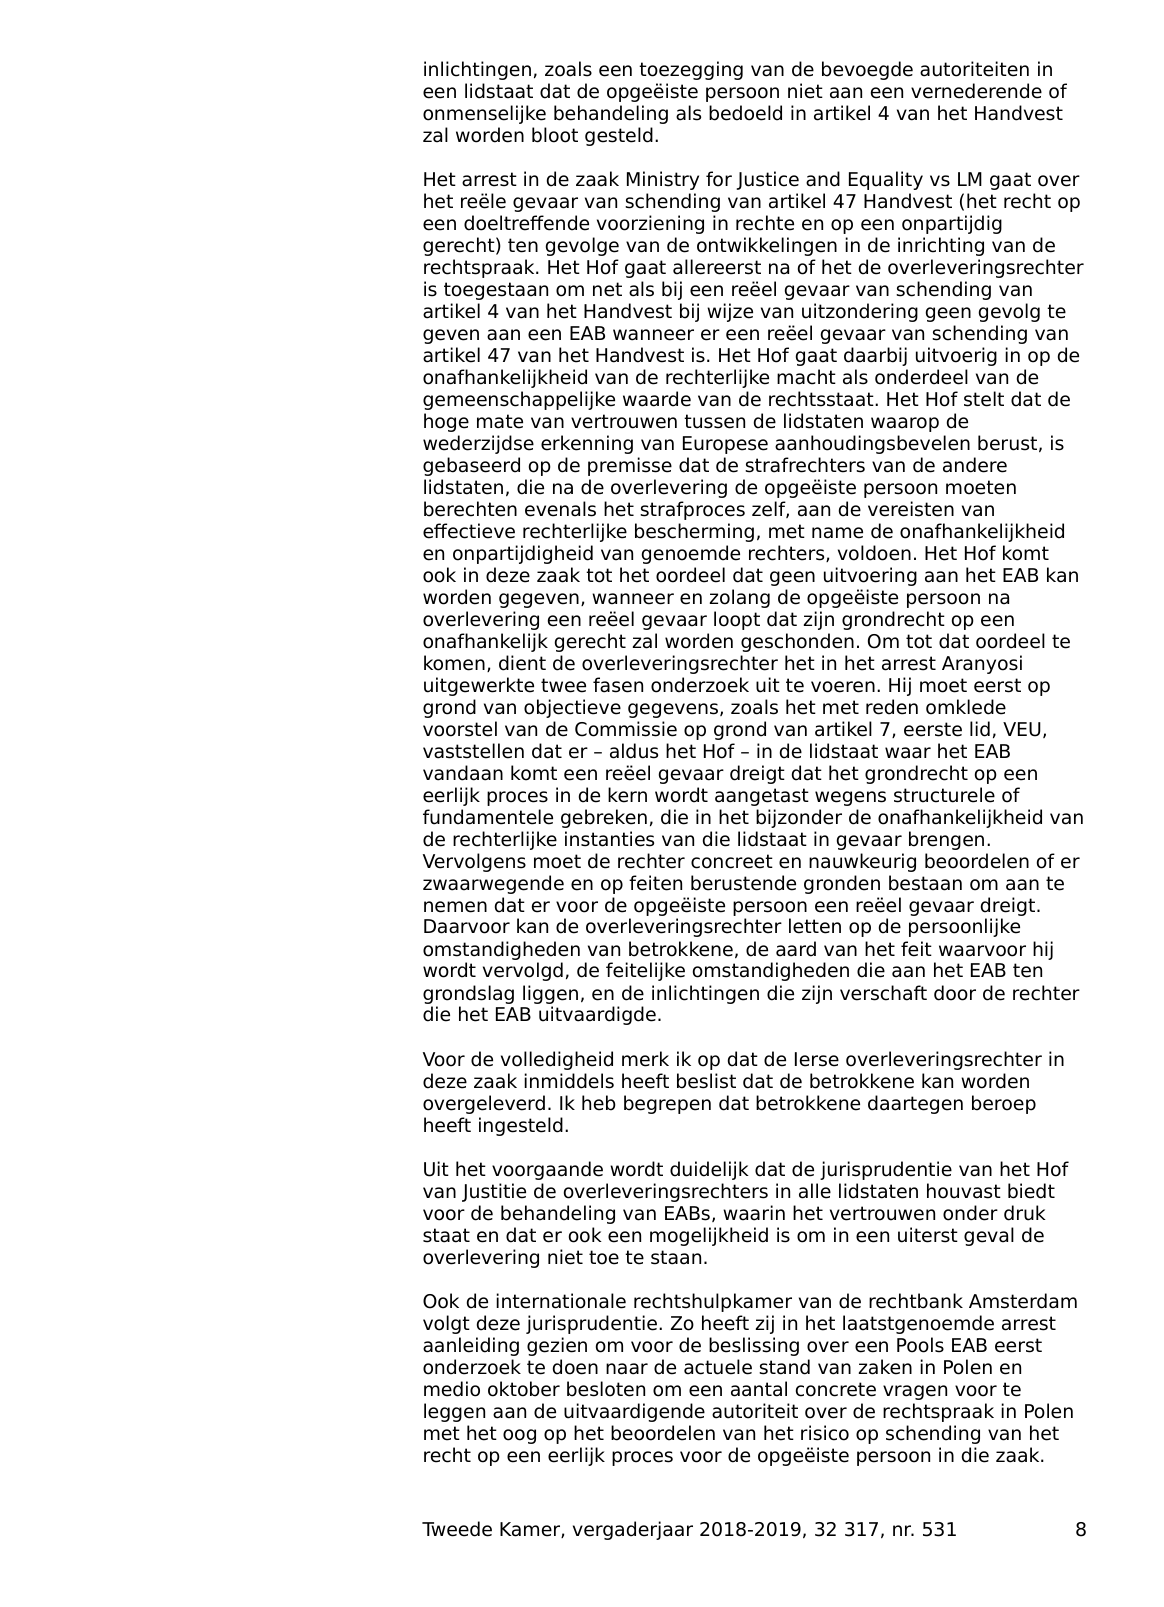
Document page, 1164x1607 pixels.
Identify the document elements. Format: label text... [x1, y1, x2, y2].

text Het arrest in de zaak Ministry for Justice and Equality vs LM gaat over het reële gevaar van schending van artikel 47 Handvest (het recht op een doeltreffende voorziening in rechte en op een onpartijdig gerecht) ten gevolge van de ontwikkelingen in de inrichting van de rechtspraak. Het Hof gaat allereerst na of het de overleveringsrechter is toegestaan om net als bij een reëel gevaar van schending van artikel 4 van het Handvest bij wijze van uitzondering geen gevolg te geven aan een EAB wanneer er een reëel gevaar van schending van artikel 47 van het Handvest is. Het Hof gaat daarbij uitvoerig in op de onafhankelijkheid van de rechterlijke macht als onderdeel van de gemeenschappelijke waarde van de rechtsstaat. Het Hof stelt dat de hoge mate van vertrouwen tussen de lidstaten waarop de wederzijdse erkenning van Europese aanhoudingsbevelen berust, is gebaseerd op de premisse dat de strafrechters van de andere lidstaten, die na de overlevering de opgeëiste persoon moeten berechten evenals het strafproces zelf, aan de vereisten van effectieve rechterlijke bescherming, met name de onafhankelijkheid en onpartijdigheid van genoemde rechters, voldoen. Het Hof komt ook in deze zaak tot het oordeel dat geen uitvoering aan het EAB kan worden gegeven, wanneer en zolang de opgeëiste persoon na overlevering een reëel gevaar loopt dat zijn grondrecht op een onafhankelijk gerecht zal worden geschonden. Om tot dat oordeel te komen, dient de overleveringsrechter het in het arrest Aranyosi uitgewerkte twee fasen onderzoek uit te voeren. Hij moet eerst op grond van objectieve gegevens, zoals het met reden omklede voorstel van de Commissie op grond van artikel 7, eerste lid, VEU, vaststellen dat er – aldus het Hof – in de lidstaat waar het EAB vandaan komt een reëel gevaar dreigt dat het grondrecht op een eerlijk proces in de kern wordt aangetast wegens structurele of fundamentele gebreken, die in het bijzonder de onafhankelijkheid van de rechterlijke instanties van die lidstaat in gevaar brengen. Vervolgens moet de rechter concreet en nauwkeurig beoordelen of er zwaarwegende en op feiten berustende gronden bestaan om aan te nemen dat er voor de opgeëiste persoon een reëel gevaar dreigt. Daarvoor kan de overleveringsrechter letten op de persoonlijke omstandigheden van betrokkene, de aard van het feit waarvoor hij wordt vervolgd, de feitelijke omstandigheden die aan het EAB ten grondslag liggen, en de inlichtingen die zijn verschaft door de rechter die het EAB uitvaardigde. [422, 169, 1087, 1026]
text Ook de internationale rechtshulpkamer van de rechtbank Amsterdam volgt deze jurisprudentie. Zo heeft zij in het laatstgenoemde arrest aanleiding gezien om voor de beslissing over een Pools EAB eerst onderzoek te doen naar de actuele stand van zaken in Polen en medio oktober besloten om een aantal concrete vragen voor te leggen aan de uitvaardigende autoriteit over de rechtspraak in Polen met het oog op het beoordelen van het risico op schending van het recht op een eerlijk proces voor de opgeëiste persoon in die zaak. [422, 1291, 1087, 1467]
text Uit het voorgaande wordt duidelijk dat de jurisprudentie van het Hof van Justitie de overleveringsrechters in alle lidstaten houvast biedt voor de behandeling van EABs, waarin het vertrouwen onder druk staat en dat er ook een mogelijkheid is om in een uiterst geval de overlevering niet toe te staan. [422, 1159, 1087, 1268]
text inlichtingen, zoals een toezegging van de bevoegde autoriteiten in een lidstaat dat de opgeëiste persoon niet aan een vernederende of onmenselijke behandeling als bedoeld in artikel 4 van het Handvest zal worden bloot gesteld. [422, 59, 1087, 147]
text Voor de volledigheid merk ik op dat de Ierse overleveringsrechter in deze zaak inmiddels heeft beslist dat de betrokkene kan worden overgeleverd. Ik heb begrepen dat betrokkene daartegen beroep heeft ingesteld. [422, 1048, 1087, 1136]
